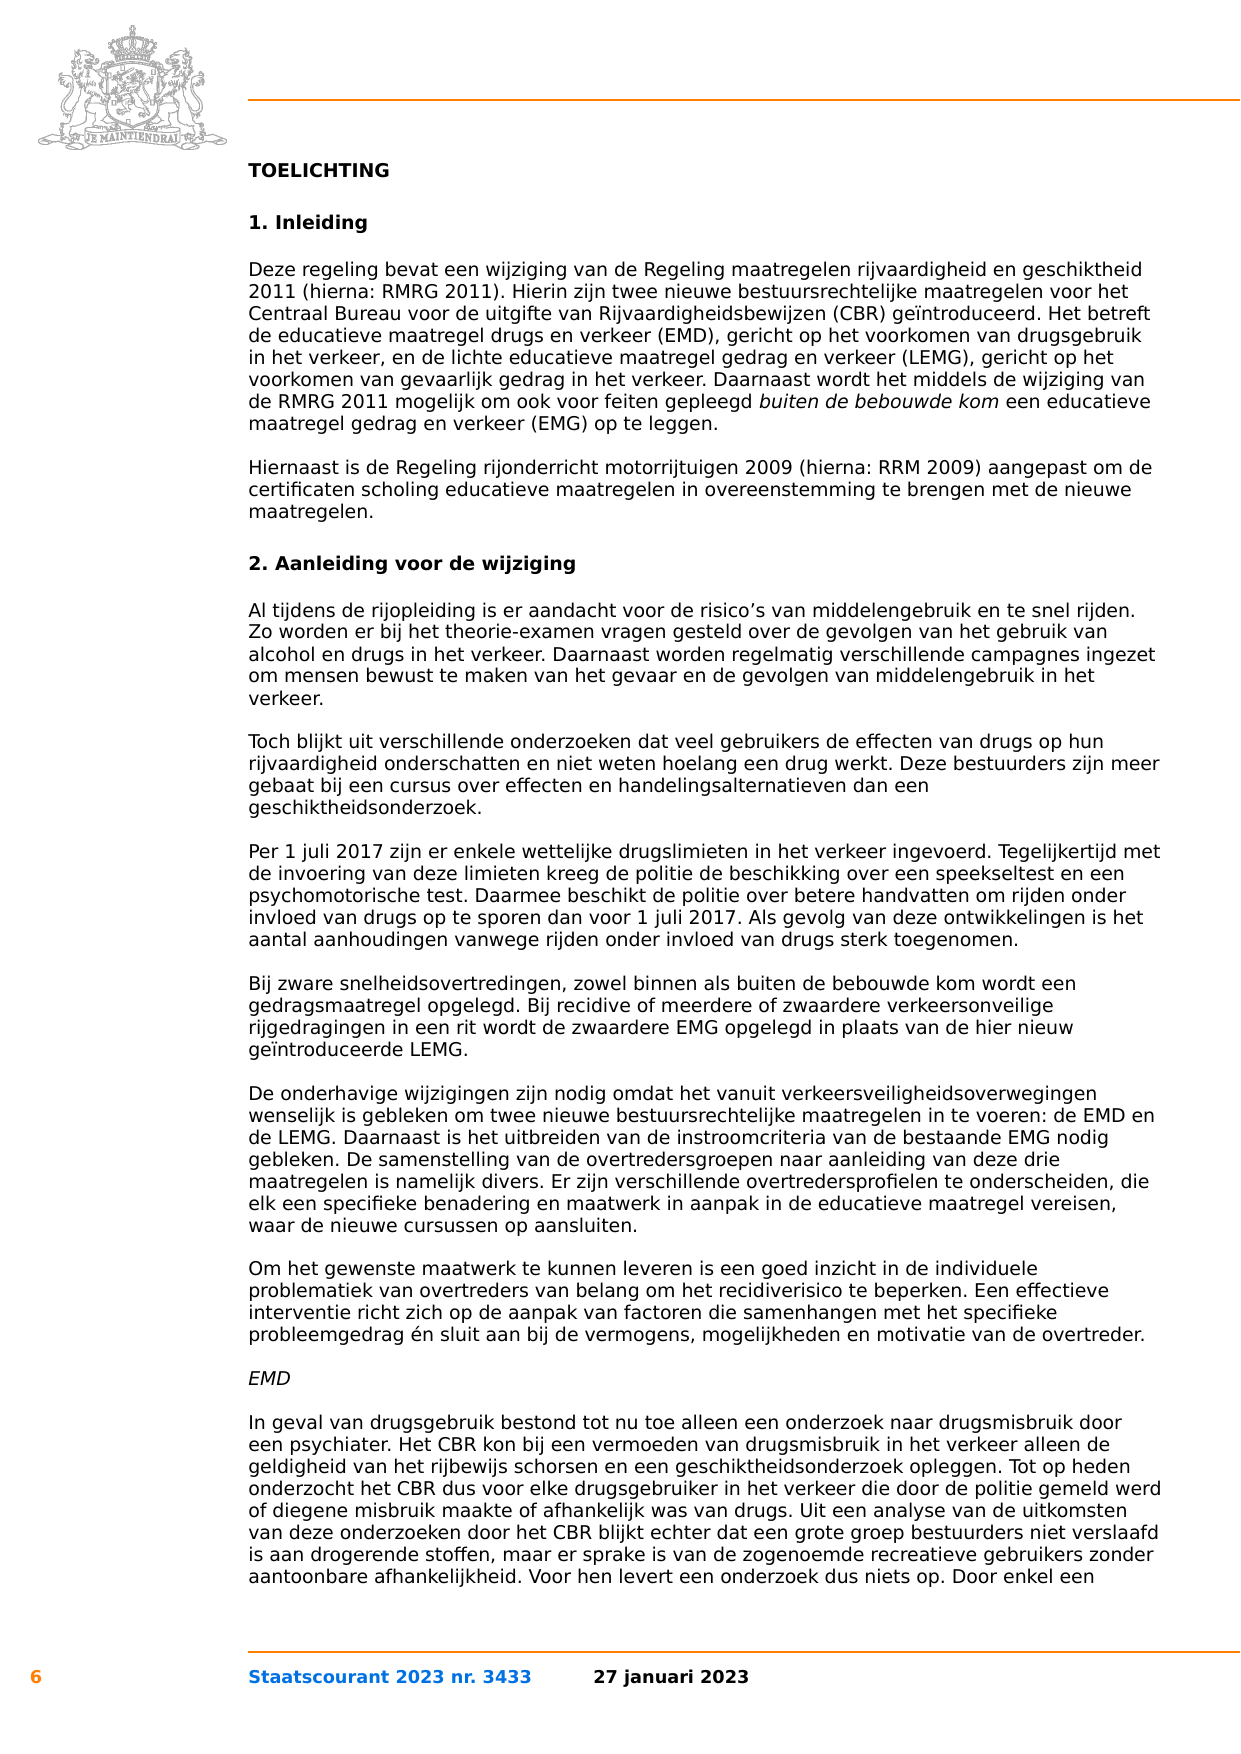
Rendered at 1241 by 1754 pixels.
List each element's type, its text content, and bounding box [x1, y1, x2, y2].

picture [38, 25, 227, 150]
subtitle EMD [248, 1368, 1163, 1390]
text Toch blijkt uit verschillende onderzoeken dat veel gebruikers de effecten van drugs op hun rijvaardigheid onderschatten en niet weten hoelang een drug werkt. Deze bestuurders zijn meer gebaat bij een cursus over effecten en handelingsalternatieven dan een geschiktheidsonderzoek. [248, 731, 1163, 819]
subtitle 2. Aanleiding voor de wijziging [248, 552, 1163, 574]
text Hiernaast is de Regeling rijonderricht motorrijtuigen 2009 (hierna: RRM 2009) aangepast om de certificaten scholing educatieve maatregelen in overeenstemming te brengen met de nieuwe maatregelen. [248, 457, 1163, 522]
subtitle TOELICHTING [248, 160, 1163, 182]
subtitle 1. Inleiding [248, 212, 1163, 234]
text Al tijdens de rijopleiding is er aandacht voor de risico’s van middelengebruik en te snel rijden. Zo worden er bij het theorie-examen vragen gesteld over de gevolgen van het gebruik van alcohol en drugs in het verkeer. Daarnaast worden regelmatig verschillende campagnes ingezet om mensen bewust te maken van het gevaar en de gevolgen van middelengebruik in het verkeer. [248, 599, 1163, 709]
text Per 1 juli 2017 zijn er enkele wettelijke drugslimieten in het verkeer ingevoerd. Tegelijkertijd met de invoering van deze limieten kreeg de politie de beschikking over een speekseltest en een psychomotorische test. Daarmee beschikt de politie over betere handvatten om rijden onder invloed van drugs op te sporen dan voor 1 juli 2017. Als gevolg van deze ontwikkelingen is het aantal aanhoudingen vanwege rijden onder invloed van drugs sterk toegenomen. [248, 841, 1163, 951]
text In geval van drugsgebruik bestond tot nu toe alleen een onderzoek naar drugsmisbruik door een psychiater. Het CBR kon bij een vermoeden van drugsmisbruik in het verkeer alleen de geldigheid van het rijbewijs schorsen en een geschiktheidsonderzoek opleggen. Tot op heden onderzocht het CBR dus voor elke drugsgebruiker in het verkeer die door de politie gemeld werd of diegene misbruik maakte of afhankelijk was van drugs. Uit een analyse van de uitkomsten van deze onderzoeken door het CBR blijkt echter dat een grote groep bestuurders niet verslaafd is aan drogerende stoffen, maar er sprake is van de zogenoemde recreatieve gebruikers zonder aantoonbare afhankelijkheid. Voor hen levert een onderzoek dus niets op. Door enkel een [248, 1412, 1163, 1588]
text Deze regeling bevat een wijziging van de Regeling maatregelen rijvaardigheid en geschiktheid 2011 (hierna: RMRG 2011). Hierin zijn twee nieuwe bestuursrechtelijke maatregelen voor het Centraal Bureau voor de uitgifte van Rijvaardigheidsbewijzen (CBR) geïntroduceerd. Het betreft de educatieve maatregel drugs en verkeer (EMD), gericht op het voorkomen van drugsgebruik in het verkeer, en de lichte educatieve maatregel gedrag en verkeer (LEMG), gericht op het voorkomen van gevaarlijk gedrag in het verkeer. Daarnaast wordt het middels de wijziging van de RMRG 2011 mogelijk om ook voor feiten gepleegd buiten de bebouwde kom een educatieve maatregel gedrag en verkeer (EMG) op te leggen. [248, 259, 1163, 435]
text Bij zware snelheidsovertredingen, zowel binnen als buiten de bebouwde kom wordt een gedragsmaatregel opgelegd. Bij recidive of meerdere of zwaardere verkeersonveilige rijgedragingen in een rit wordt de zwaardere EMG opgelegd in plaats van de hier nieuw geïntroduceerde LEMG. [248, 973, 1163, 1061]
text De onderhavige wijzigingen zijn nodig omdat het vanuit verkeersveiligheidsoverwegingen wenselijk is gebleken om twee nieuwe bestuursrechtelijke maatregelen in te voeren: de EMD en de LEMG. Daarnaast is het uitbreiden van de instroomcriteria van de bestaande EMG nodig gebleken. De samenstelling van de overtredersgroepen naar aanleiding van deze drie maatregelen is namelijk divers. Er zijn verschillende overtredersprofielen te onderscheiden, die elk een specifieke benadering en maatwerk in aanpak in de educatieve maatregel vereisen, waar de nieuwe cursussen op aansluiten. [248, 1083, 1163, 1236]
text Om het gewenste maatwerk te kunnen leveren is een goed inzicht in de individuele problematiek van overtreders van belang om het recidiverisico te beperken. Een effectieve interventie richt zich op de aanpak van factoren die samenhangen met het specifieke probleemgedrag én sluit aan bij de vermogens, mogelijkheden en motivatie van de overtreder. [248, 1258, 1163, 1346]
